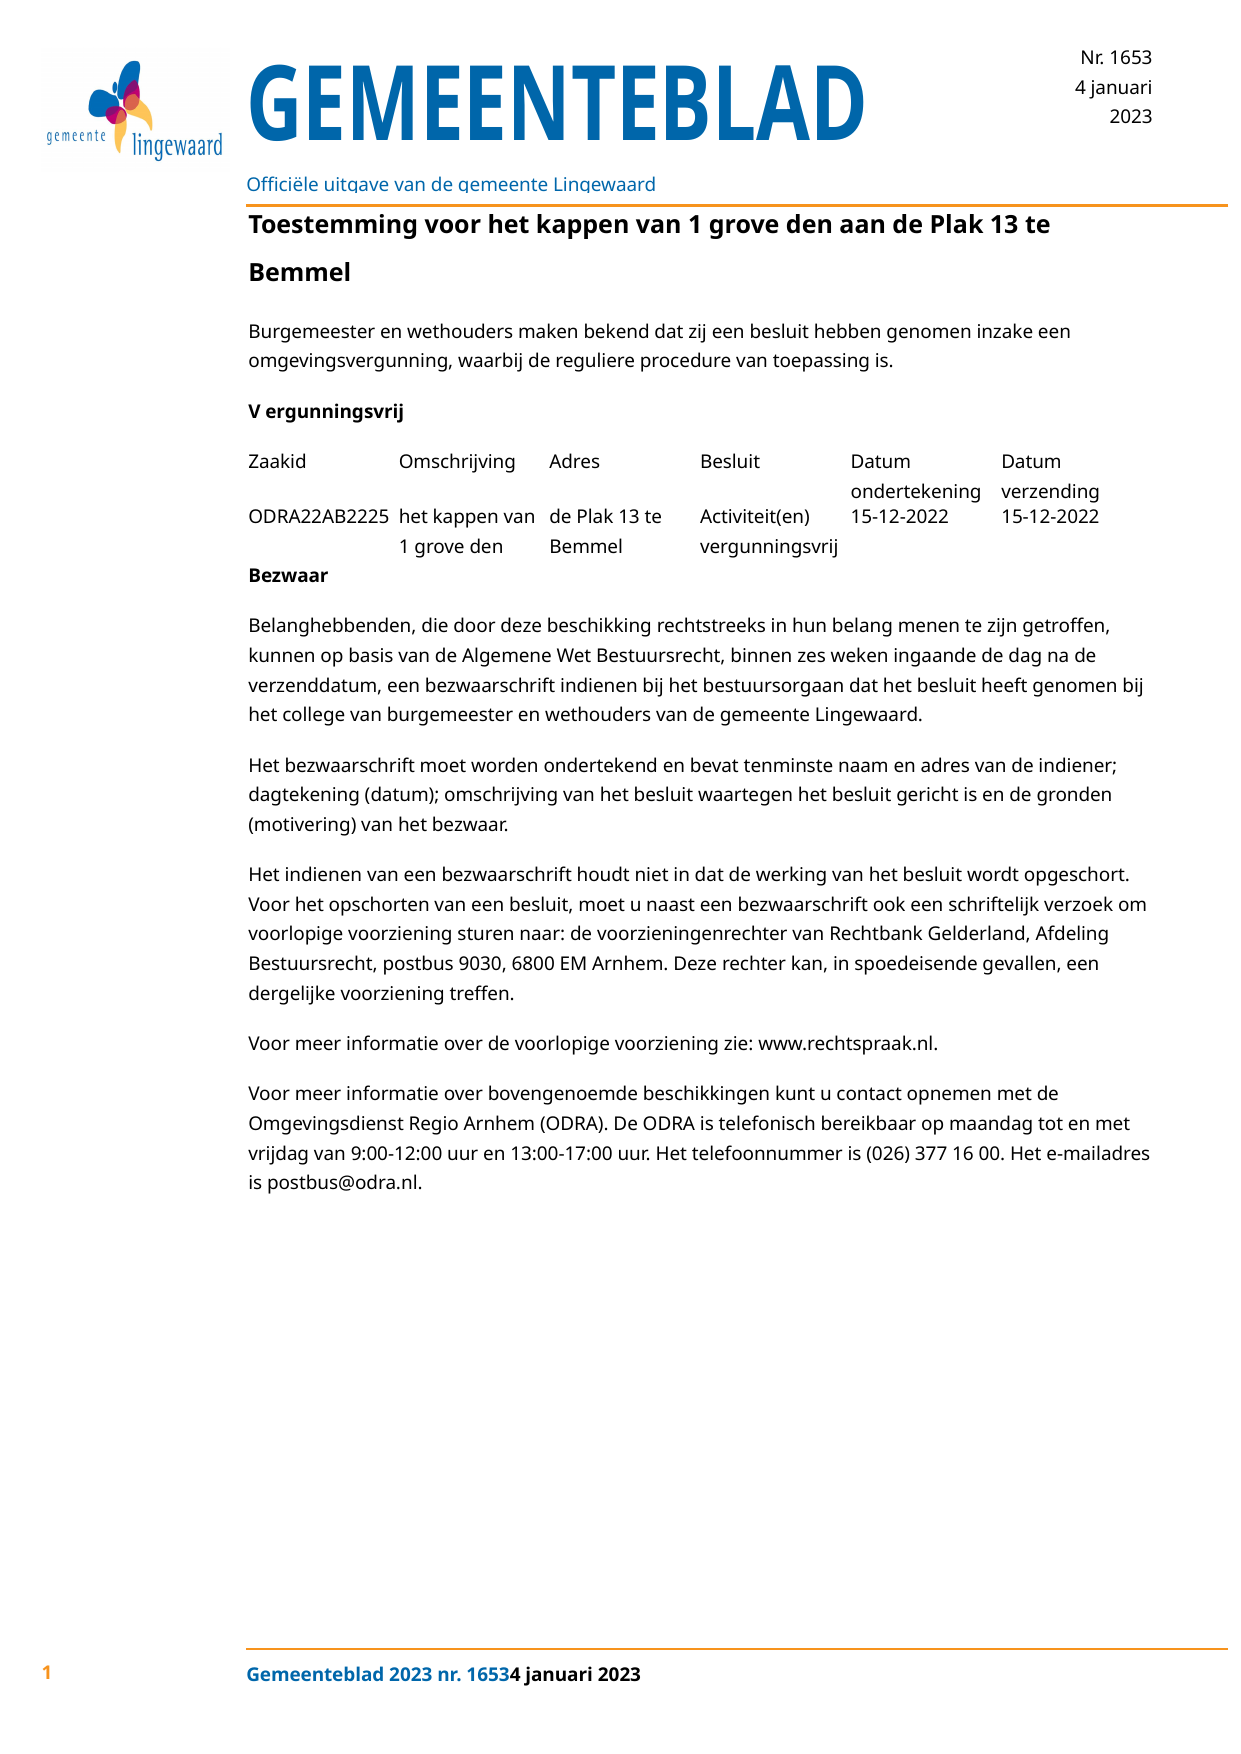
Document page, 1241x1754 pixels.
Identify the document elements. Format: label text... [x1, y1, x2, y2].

table_cell 15-12-2022 [850, 504, 1001, 559]
table_cell ODRA22AB2225 [248, 504, 398, 559]
text Bezwaar [248, 562, 1152, 588]
picture [41, 47, 231, 172]
table_header Datum verzending [1001, 449, 1152, 504]
table_cell 15-12-2022 [1001, 504, 1152, 559]
text Belanghebbenden, die door deze beschikking rechtstreeks in hun belang menen te zijn getroffen, kunnen op basis van de Algemene Wet Bestuursrecht, binnen zes weken ingaande de dag na de verzenddatum, een bezwaarschrift indienen bij het bestuursorgaan dat het besluit heeft genomen bij het college van burgemeester en wethouders van de gemeente Lingewaard. [248, 613, 1152, 727]
table_cell het kappen van 1 grove den [399, 504, 549, 559]
text Het bezwaarschrift moet worden ondertekend en bevat tenminste naam en adres van de indiener; dagtekening (datum); omschrijving van het besluit waartegen het besluit gericht is en de gronden (motivering) van het bezwaar. [248, 752, 1152, 837]
table_header Adres [549, 449, 700, 504]
table_cell Activiteit(en) vergunningsvrij [700, 504, 850, 559]
table_cell de Plak 13 te Bemmel [549, 504, 700, 559]
table_header Zaakid [248, 449, 398, 504]
text Voor meer informatie over de voorlopige voorziening zie: www.rechtspraak.nl. [248, 1030, 1152, 1056]
text Voor meer informatie over bovengenoemde beschikkingen kunt u contact opnemen met de Omgevingsdienst Regio Arnhem (ODRA). De ODRA is telefonisch bereikbaar op maandag tot en met vrijdag van 9:00-12:00 uur en 13:00-17:00 uur. Het telefoonnummer is (026) 377 16 00. Het e-mailadres is postbus@odra.nl. [248, 1081, 1152, 1195]
text Burgemeester en wethouders maken bekend dat zij een besluit hebben genomen inzake een omgevingsvergunning, waarbij de reguliere procedure van toepassing is. [248, 318, 1152, 373]
text Toestemming voor het kappen van 1 grove den aan de Plak 13 te Bemmel [248, 207, 1152, 288]
text Het indienen van een bezwaarschrift houdt niet in dat de werking van het besluit wordt opgeschort. Voor het opschorten van een besluit, moet u naast een bezwaarschrift ook een schriftelijk verzoek om voorlopige voorziening sturen naar: de voorzieningenrechter van Rechtbank Gelderland, Afdeling Bestuursrecht, postbus 9030, 6800 EM Arnhem. Deze rechter kan, in spoedeisende gevallen, een dergelijke voorziening treffen. [248, 861, 1152, 1006]
table_header Besluit [700, 449, 850, 504]
text V ergunningsvrij [248, 398, 1152, 424]
table_header Omschrijving [399, 449, 549, 504]
table_header Datum ondertekening [850, 449, 1001, 504]
